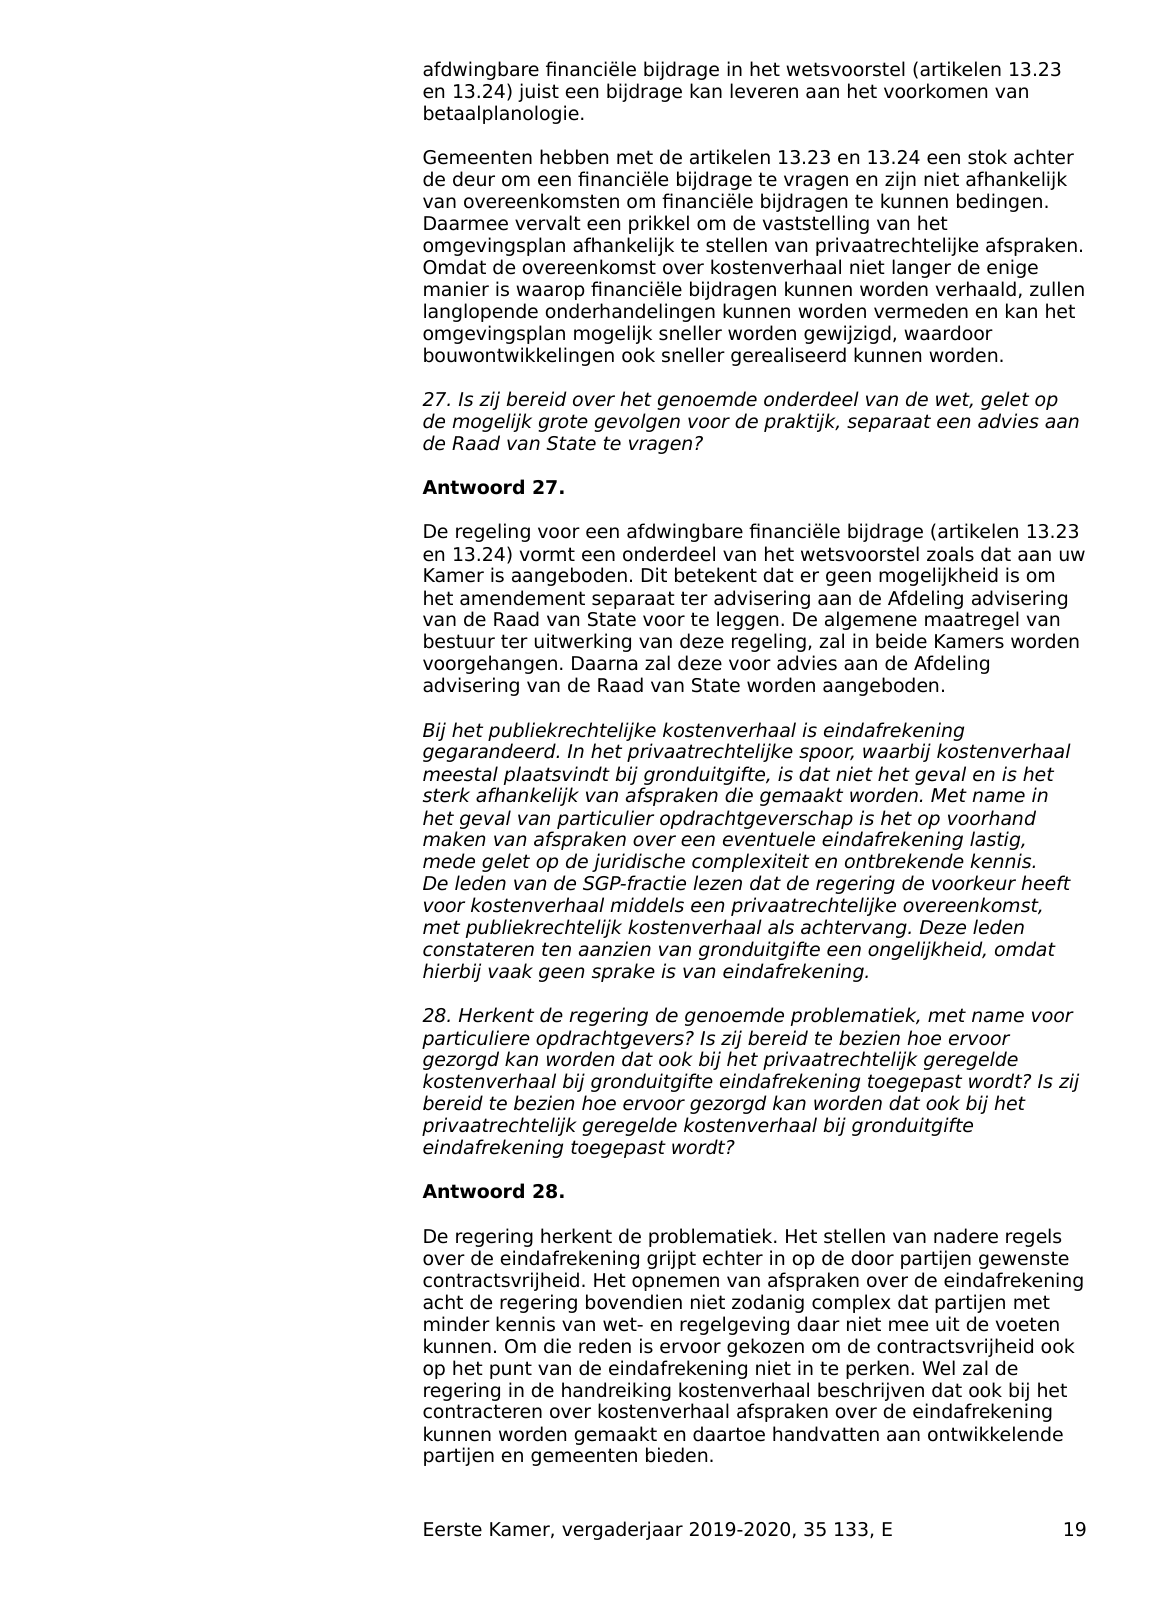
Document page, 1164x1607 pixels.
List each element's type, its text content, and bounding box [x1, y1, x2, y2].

text De leden van de SGP-fractie lezen dat de regering de voorkeur heeft voor kostenverhaal middels een privaatrechtelijke overeenkomst, met publiekrechtelijk kostenverhaal als achtervang. Deze leden constateren ten aanzien van gronduitgifte een ongelijkheid, omdat hierbij vaak geen sprake is van eindafrekening. [422, 873, 1087, 983]
text afdwingbare financiële bijdrage in het wetsvoorstel (artikelen 13.23 en 13.24) juist een bijdrage kan leveren aan het voorkomen van betaalplanologie. [422, 59, 1087, 125]
text Bij het publiekrechtelijke kostenverhaal is eindafrekening gegarandeerd. In het privaatrechtelijke spoor, waarbij kostenverhaal meestal plaatsvindt bij gronduitgifte, is dat niet het geval en is het sterk afhankelijk van afspraken die gemaakt worden. Met name in het geval van particulier opdrachtgeverschap is het op voorhand maken van afspraken over een eventuele eindafrekening lastig, mede gelet op de juridische complexiteit en ontbrekende kennis. [422, 719, 1087, 873]
text 27. Is zij bereid over het genoemde onderdeel van de wet, gelet op de mogelijk grote gevolgen voor de praktijk, separaat een advies aan de Raad van State te vragen? [422, 389, 1087, 455]
subtitle Antwoord 28. [422, 1181, 1087, 1203]
text 28. Herkent de regering de genoemde problematiek, met name voor particuliere opdrachtgevers? Is zij bereid te bezien hoe ervoor gezorgd kan worden dat ook bij het privaatrechtelijk geregelde kostenverhaal bij gronduitgifte eindafrekening toegepast wordt? Is zij bereid te bezien hoe ervoor gezorgd kan worden dat ook bij het privaatrechtelijk geregelde kostenverhaal bij gronduitgifte eindafrekening toegepast wordt? [422, 1005, 1087, 1159]
subtitle Antwoord 27. [422, 477, 1087, 499]
text De regeling voor een afdwingbare financiële bijdrage (artikelen 13.23 en 13.24) vormt een onderdeel van het wetsvoorstel zoals dat aan uw Kamer is aangeboden. Dit betekent dat er geen mogelijkheid is om het amendement separaat ter advisering aan de Afdeling advisering van de Raad van State voor te leggen. De algemene maatregel van bestuur ter uitwerking van deze regeling, zal in beide Kamers worden voorgehangen. Daarna zal deze voor advies aan de Afdeling advisering van de Raad van State worden aangeboden. [422, 521, 1087, 697]
text De regering herkent de problematiek. Het stellen van nadere regels over de eindafrekening grijpt echter in op de door partijen gewenste contractsvrijheid. Het opnemen van afspraken over de eindafrekening acht de regering bovendien niet zodanig complex dat partijen met minder kennis van wet- en regelgeving daar niet mee uit de voeten kunnen. Om die reden is ervoor gekozen om de contractsvrijheid ook op het punt van de eindafrekening niet in te perken. Wel zal de regering in de handreiking kostenverhaal beschrijven dat ook bij het contracteren over kostenverhaal afspraken over de eindafrekening kunnen worden gemaakt en daartoe handvatten aan ontwikkelende partijen en gemeenten bieden. [422, 1226, 1087, 1467]
text Gemeenten hebben met de artikelen 13.23 en 13.24 een stok achter de deur om een financiële bijdrage te vragen en zijn niet afhankelijk van overeenkomsten om financiële bijdragen te kunnen bedingen. Daarmee vervalt een prikkel om de vaststelling van het omgevingsplan afhankelijk te stellen van privaatrechtelijke afspraken. Omdat de overeenkomst over kostenverhaal niet langer de enige manier is waarop financiële bijdragen kunnen worden verhaald, zullen langlopende onderhandelingen kunnen worden vermeden en kan het omgevingsplan mogelijk sneller worden gewijzigd, waardoor bouwontwikkelingen ook sneller gerealiseerd kunnen worden. [422, 147, 1087, 367]
